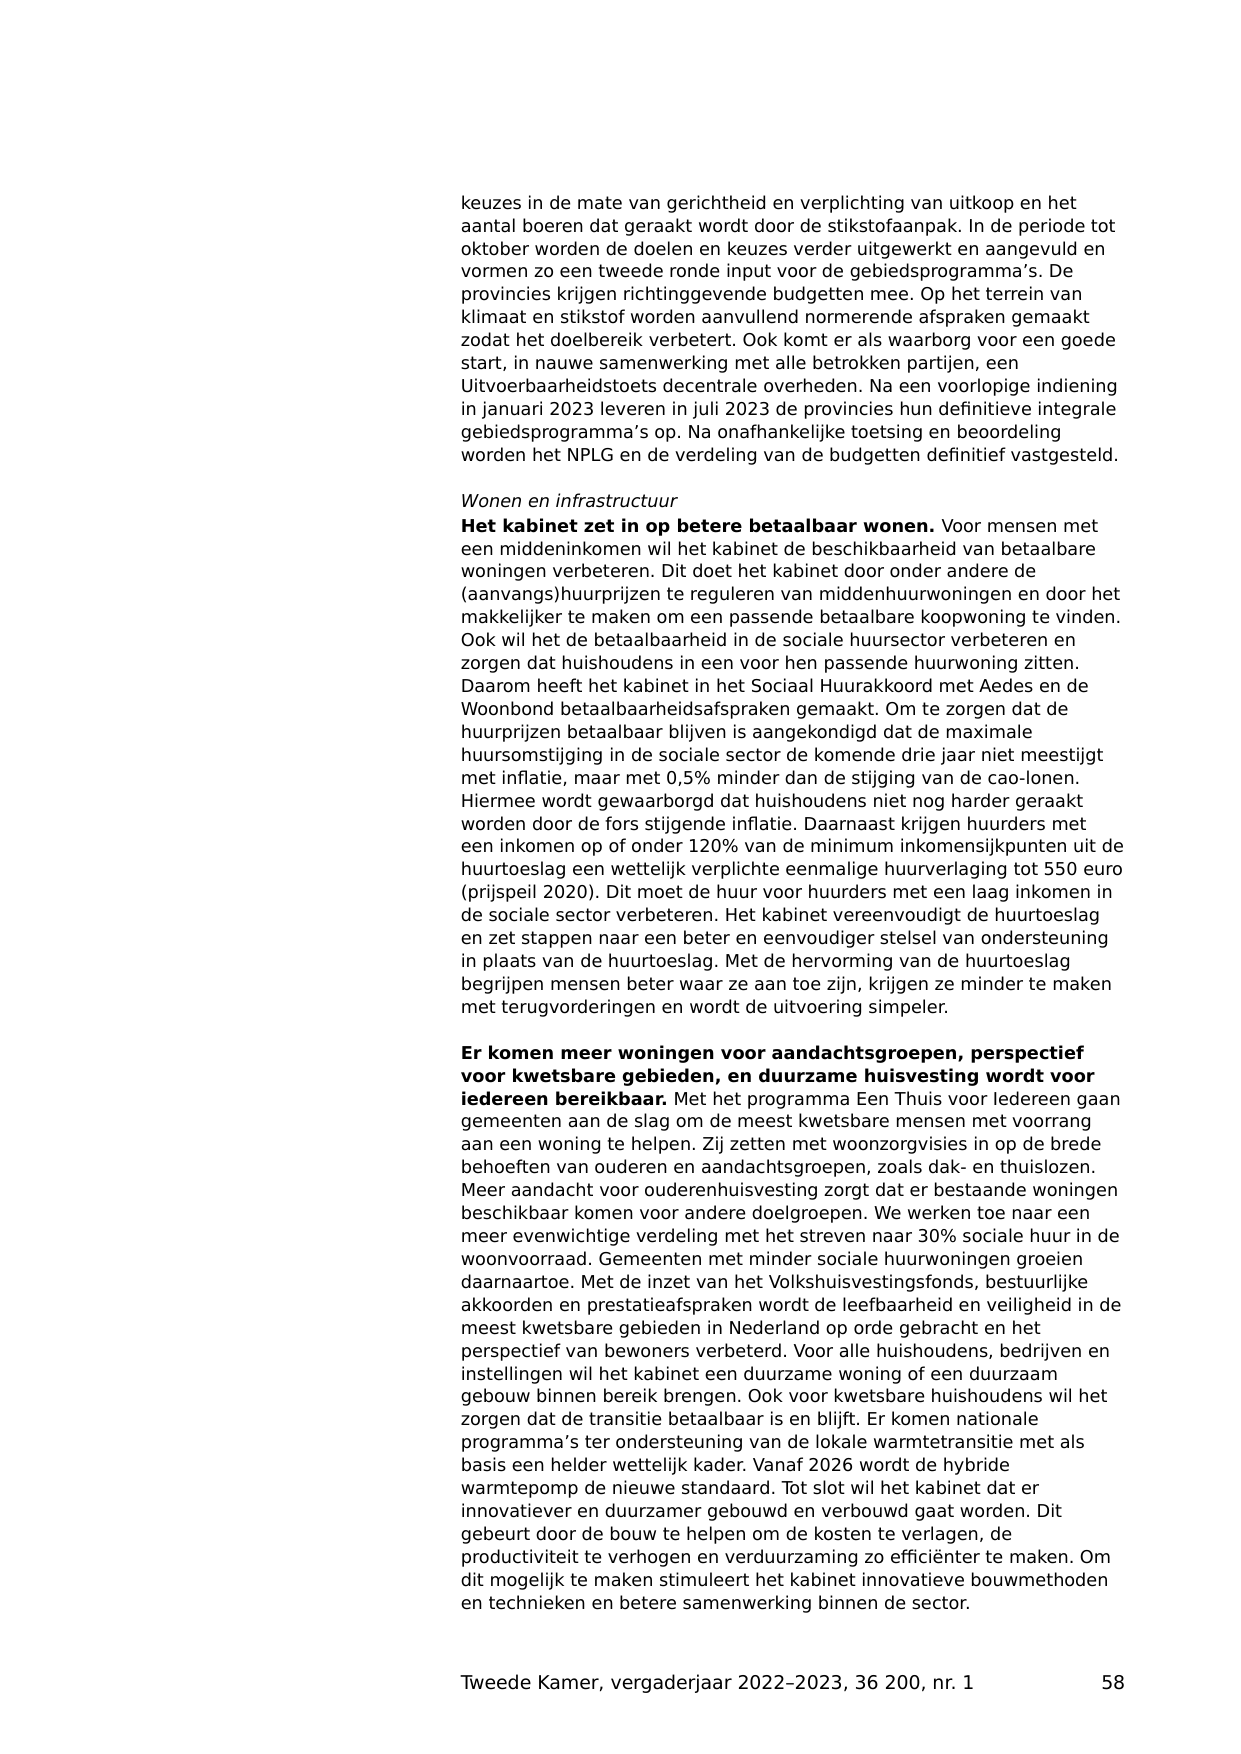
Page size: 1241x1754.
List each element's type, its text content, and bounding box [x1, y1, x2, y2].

text Wonen en infrastructuur [461, 489, 1125, 512]
text Het kabinet zet in op betere betaalbaar wonen. Voor mensen met een middeninkomen wil het kabinet de beschikbaarheid van betaalbare woningen verbeteren. Dit doet het kabinet door onder andere de (aanvangs)huurprijzen te reguleren van middenhuurwoningen en door het makkelijker te maken om een passende betaalbare koopwoning te vinden. Ook wil het de betaalbaarheid in de sociale huursector verbeteren en zorgen dat huishoudens in een voor hen passende huurwoning zitten. Daarom heeft het kabinet in het Sociaal Huurakkoord met Aedes en de Woonbond betaalbaarheidsafspraken gemaakt. Om te zorgen dat de huurprijzen betaalbaar blijven is aangekondigd dat de maximale huursomstijging in de sociale sector de komende drie jaar niet meestijgt met inflatie, maar met 0,5% minder dan de stijging van de cao-lonen. Hiermee wordt gewaarborgd dat huishoudens niet nog harder geraakt worden door de fors stijgende inflatie. Daarnaast krijgen huurders met een inkomen op of onder 120% van de minimum inkomensijkpunten uit de huurtoeslag een wettelijk verplichte eenmalige huurverlaging tot 550 euro (prijspeil 2020). Dit moet de huur voor huurders met een laag inkomen in de sociale sector verbeteren. Het kabinet vereenvoudigt de huurtoeslag en zet stappen naar een beter en eenvoudiger stelsel van ondersteuning in plaats van de huurtoeslag. Met de hervorming van de huurtoeslag begrijpen mensen beter waar ze aan toe zijn, krijgen ze minder te maken met terugvorderingen en wordt de uitvoering simpeler. [461, 514, 1125, 1018]
text keuzes in de mate van gerichtheid en verplichting van uitkoop en het aantal boeren dat geraakt wordt door de stikstofaanpak. In de periode tot oktober worden de doelen en keuzes verder uitgewerkt en aangevuld en vormen zo een tweede ronde input voor de gebiedsprogramma’s. De provincies krijgen richtinggevende budgetten mee. Op het terrein van klimaat en stikstof worden aanvullend normerende afspraken gemaakt zodat het doelbereik verbetert. Ook komt er als waarborg voor een goede start, in nauwe samenwerking met alle betrokken partijen, een Uitvoerbaarheidstoets decentrale overheden. Na een voorlopige indiening in januari 2023 leveren in juli 2023 de provincies hun definitieve integrale gebiedsprogramma’s op. Na onafhankelijke toetsing en beoordeling worden het NPLG en de verdeling van de budgetten definitief vastgesteld. [461, 191, 1125, 466]
text Er komen meer woningen voor aandachtsgroepen, perspectief voor kwetsbare gebieden, en duurzame huisvesting wordt voor iedereen bereikbaar. Met het programma Een Thuis voor Iedereen gaan gemeenten aan de slag om de meest kwetsbare mensen met voorrang aan een woning te helpen. Zij zetten met woonzorgvisies in op de brede behoeften van ouderen en aandachtsgroepen, zoals dak- en thuislozen. Meer aandacht voor ouderenhuisvesting zorgt dat er bestaande woningen beschikbaar komen voor andere doelgroepen. We werken toe naar een meer evenwichtige verdeling met het streven naar 30% sociale huur in de woonvoorraad. Gemeenten met minder sociale huurwoningen groeien daarnaartoe. Met de inzet van het Volkshuisvestingsfonds, bestuurlijke akkoorden en prestatieafspraken wordt de leefbaarheid en veiligheid in de meest kwetsbare gebieden in Nederland op orde gebracht en het perspectief van bewoners verbeterd. Voor alle huishoudens, bedrijven en instellingen wil het kabinet een duurzame woning of een duurzaam gebouw binnen bereik brengen. Ook voor kwetsbare huishoudens wil het zorgen dat de transitie betaalbaar is en blijft. Er komen nationale programma’s ter ondersteuning van de lokale warmtetransitie met als basis een helder wettelijk kader. Vanaf 2026 wordt de hybride warmtepomp de nieuwe standaard. Tot slot wil het kabinet dat er innovatiever en duurzamer gebouwd en verbouwd gaat worden. Dit gebeurt door de bouw te helpen om de kosten te verlagen, de productiviteit te verhogen en verduurzaming zo efficiënter te maken. Om dit mogelijk te maken stimuleert het kabinet innovatieve bouwmethoden en technieken en betere samenwerking binnen de sector. [461, 1041, 1125, 1614]
